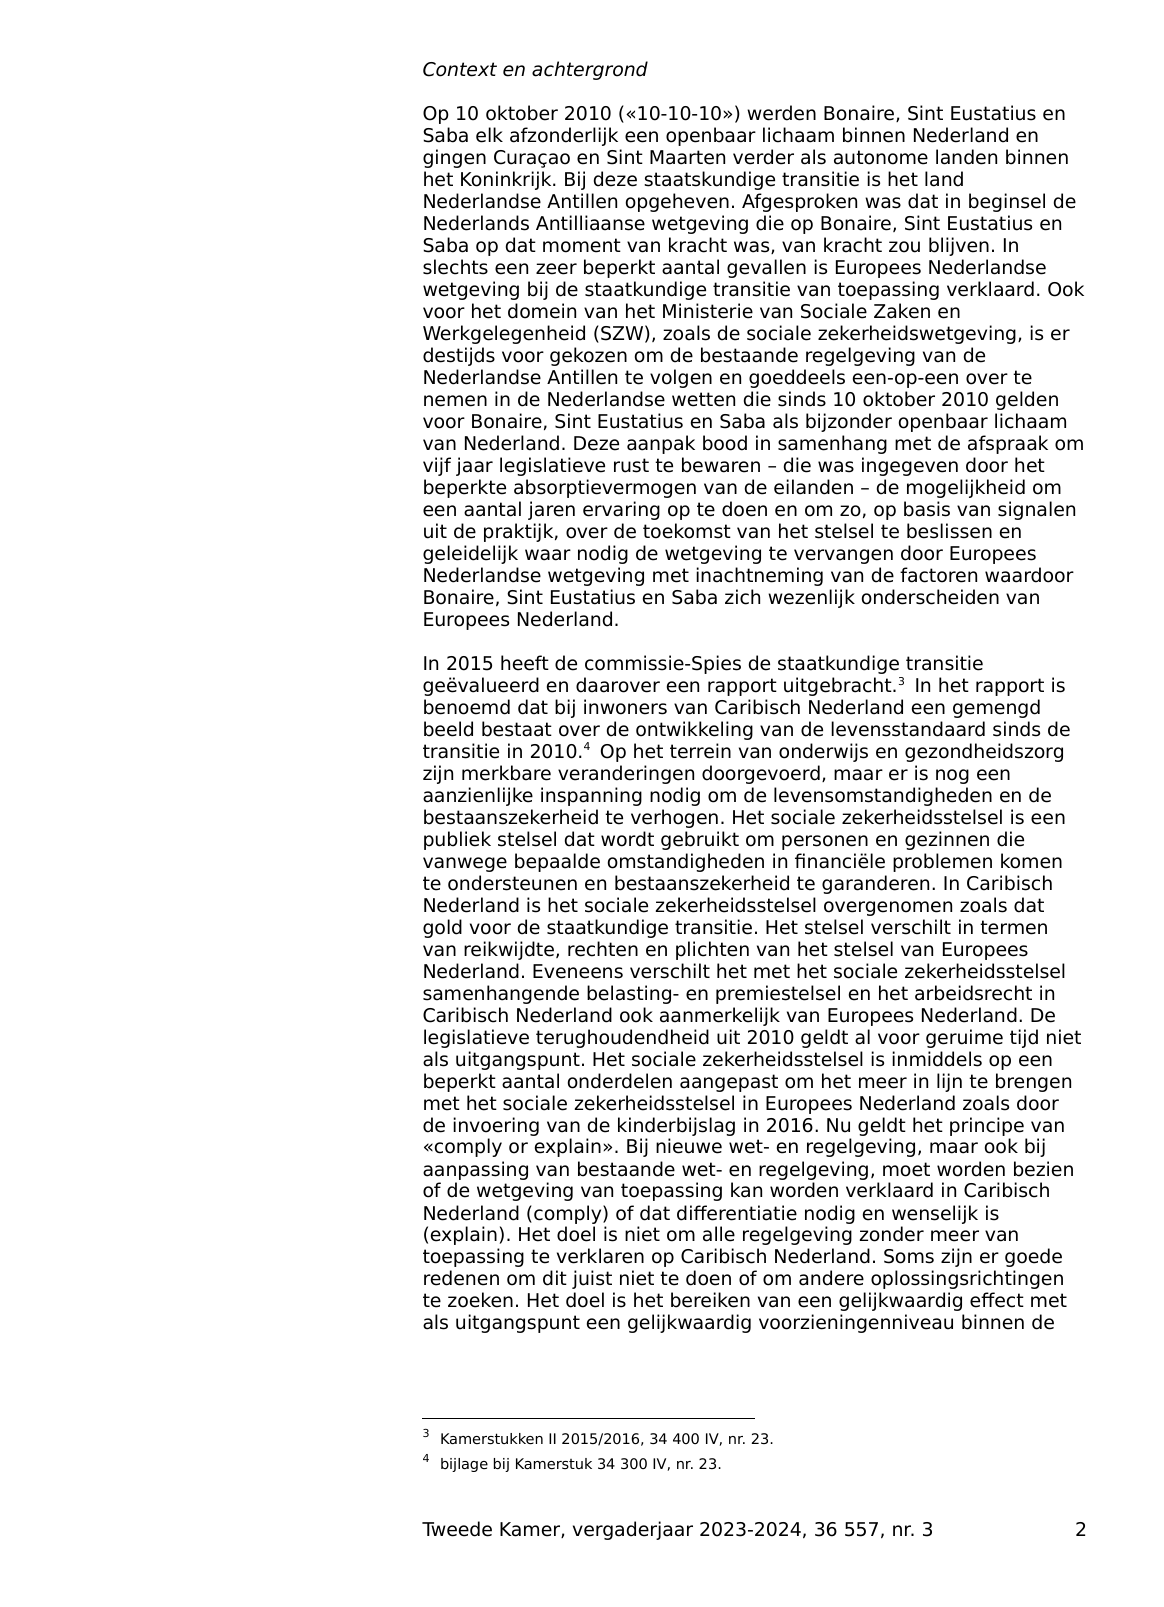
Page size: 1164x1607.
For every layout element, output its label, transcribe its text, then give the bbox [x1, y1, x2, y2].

text In 2015 heeft de commissie-Spies de staatkundige transitie geëvalueerd en daarover een rapport uitgebracht. In het rapport is benoemd dat bij inwoners van Caribisch Nederland een gemengd beeld bestaat over de ontwikkeling van de levensstandaard sinds de transitie in 2010. Op het terrein van onderwijs en gezondheidszorg zijn merkbare veranderingen doorgevoerd, maar er is nog een aanzienlijke inspanning nodig om de levensomstandigheden en de bestaanszekerheid te verhogen. Het sociale zekerheidsstelsel is een publiek stelsel dat wordt gebruikt om personen en gezinnen die vanwege bepaalde omstandigheden in financiële problemen komen te ondersteunen en bestaanszekerheid te garanderen. In Caribisch Nederland is het sociale zekerheidsstelsel overgenomen zoals dat gold voor de staatkundige transitie. Het stelsel verschilt in termen van reikwijdte, rechten en plichten van het stelsel van Europees Nederland. Eveneens verschilt het met het sociale zekerheidsstelsel samenhangende belasting- en premiestelsel en het arbeidsrecht in Caribisch Nederland ook aanmerkelijk van Europees Nederland. De legislatieve terughoudendheid uit 2010 geldt al voor geruime tijd niet als uitgangspunt. Het sociale zekerheidsstelsel is inmiddels op een beperkt aantal onderdelen aangepast om het meer in lijn te brengen met het sociale zekerheidsstelsel in Europees Nederland zoals door de invoering van de kinderbijslag in 2016. Nu geldt het principe van «comply or explain». Bij nieuwe wet- en regelgeving, maar ook bij aanpassing van bestaande wet- en regelgeving, moet worden bezien of de wetgeving van toepassing kan worden verklaard in Caribisch Nederland (comply) of dat differentiatie nodig en wenselijk is (explain). Het doel is niet om alle regelgeving zonder meer van toepassing te verklaren op Caribisch Nederland. Soms zijn er goede redenen om dit juist niet te doen of om andere oplossingsrichtingen te zoeken. Het doel is het bereiken van een gelijkwaardig effect met als uitgangspunt een gelijkwaardig voorzieningenniveau binnen de [422, 653, 1087, 1334]
text Op 10 oktober 2010 («10-10-10») werden Bonaire, Sint Eustatius en Saba elk afzonderlijk een openbaar lichaam binnen Nederland en gingen Curaçao en Sint Maarten verder als autonome landen binnen het Koninkrijk. Bij deze staatskundige transitie is het land Nederlandse Antillen opgeheven. Afgesproken was dat in beginsel de Nederlands Antilliaanse wetgeving die op Bonaire, Sint Eustatius en Saba op dat moment van kracht was, van kracht zou blijven. In slechts een zeer beperkt aantal gevallen is Europees Nederlandse wetgeving bij de staatkundige transitie van toepassing verklaard. Ook voor het domein van het Ministerie van Sociale Zaken en Werkgelegenheid (SZW), zoals de sociale zekerheidswetgeving, is er destijds voor gekozen om de bestaande regelgeving van de Nederlandse Antillen te volgen en goeddeels een-op-een over te nemen in de Nederlandse wetten die sinds 10 oktober 2010 gelden voor Bonaire, Sint Eustatius en Saba als bijzonder openbaar lichaam van Nederland. Deze aanpak bood in samenhang met de afspraak om vijf jaar legislatieve rust te bewaren – die was ingegeven door het beperkte absorptievermogen van de eilanden – de mogelijkheid om een aantal jaren ervaring op te doen en om zo, op basis van signalen uit de praktijk, over de toekomst van het stelsel te beslissen en geleidelijk waar nodig de wetgeving te vervangen door Europees Nederlandse wetgeving met inachtneming van de factoren waardoor Bonaire, Sint Eustatius en Saba zich wezenlijk onderscheiden van Europees Nederland. [422, 103, 1087, 631]
subtitle Context en achtergrond [422, 59, 1087, 81]
text Kamerstukken II 2015/2016, 34 400 IV, nr. 23. [422, 1427, 1087, 1449]
text bijlage bij Kamerstuk 34 300 IV, nr. 23. [422, 1452, 1087, 1474]
